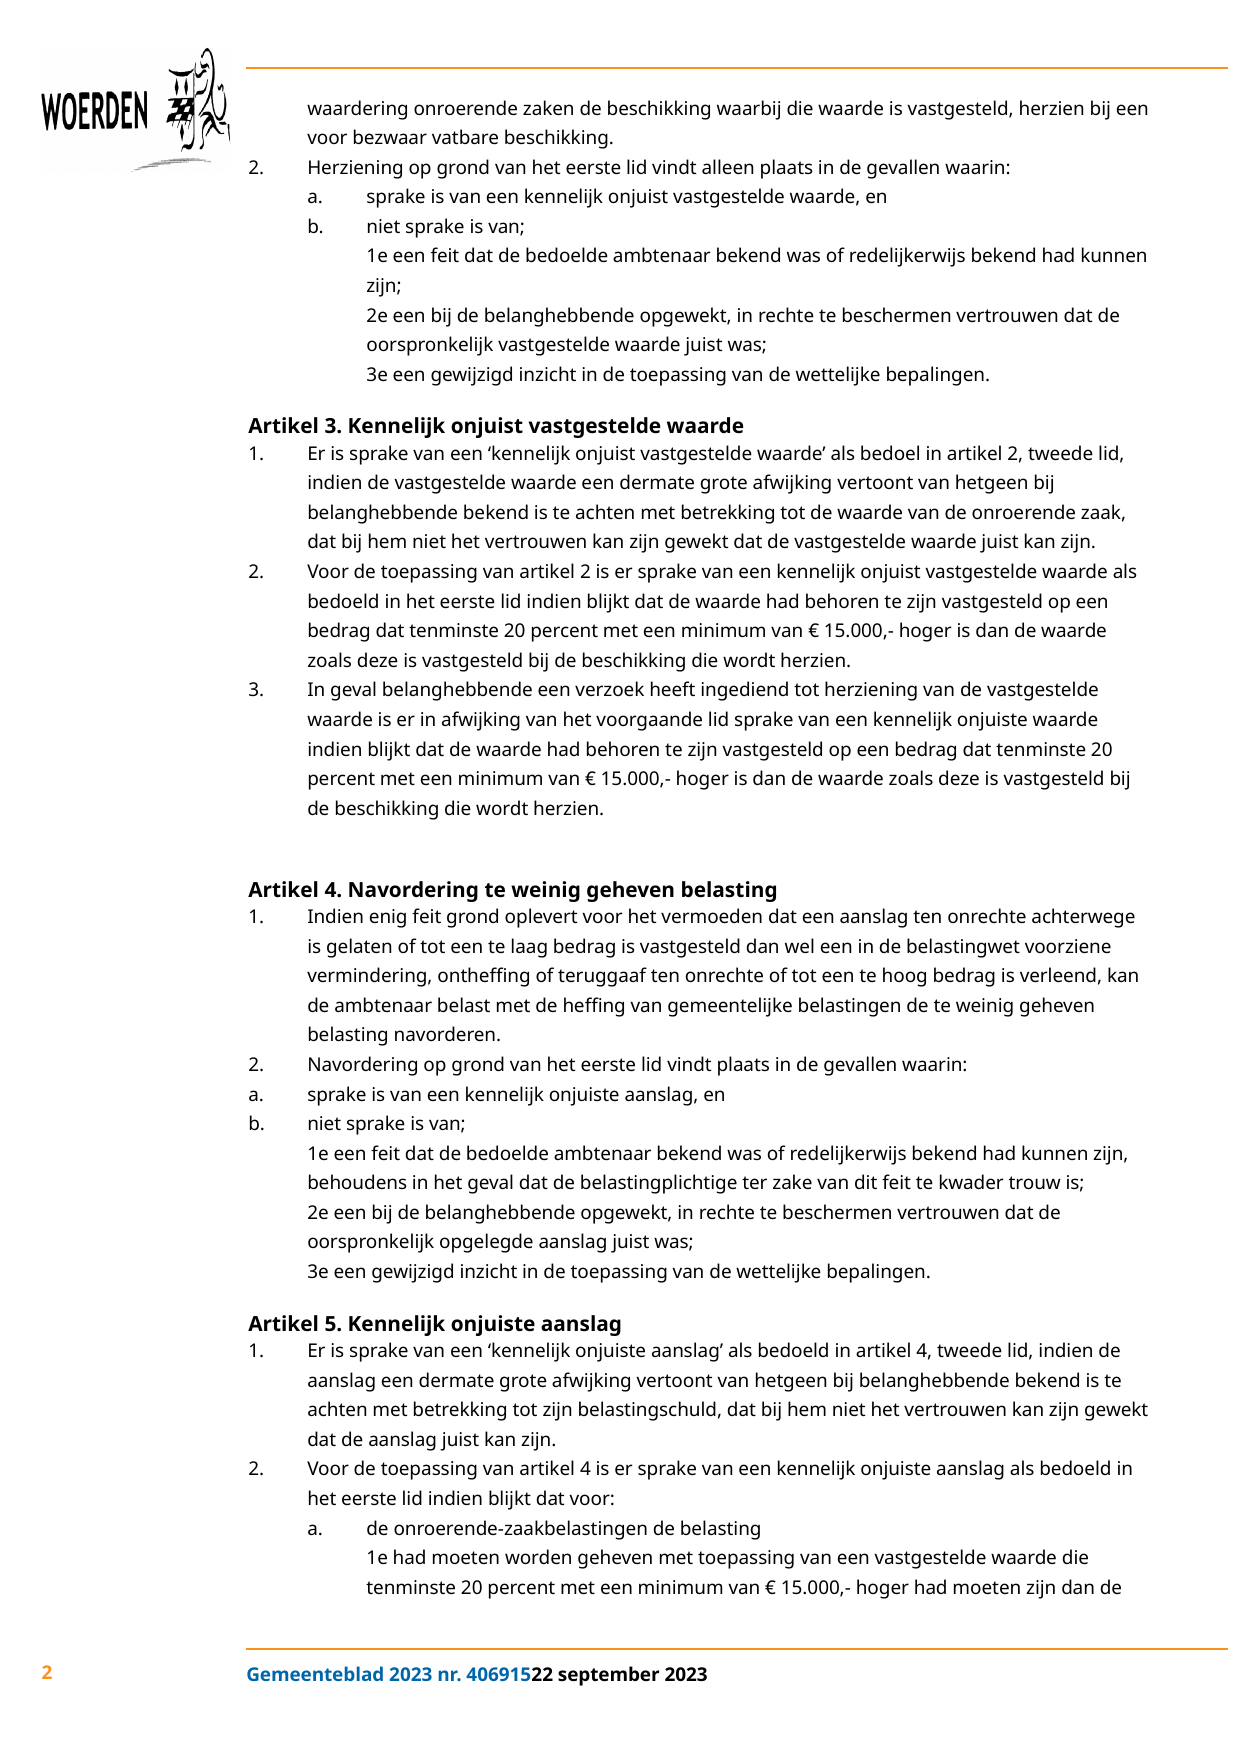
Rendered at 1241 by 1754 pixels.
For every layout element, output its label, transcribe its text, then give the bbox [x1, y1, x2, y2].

list 1e een feit dat de bedoelde ambtenaar bekend was of redelijkerwijs bekend had kunnen zijn; [307, 243, 1152, 298]
list 2e een bij de belanghebbende opgewekt, in rechte te beschermen vertrouwen dat de oorspronkelijk opgelegde aanslag juist was; [248, 1199, 1152, 1254]
list Navordering op grond van het eerste lid vindt plaats in de gevallen waarin: [248, 1051, 1152, 1077]
list sprake is van een kennelijk onjuist vastgestelde waarde, en [307, 183, 1152, 209]
list Indien enig feit grond oplevert voor het vermoeden dat een aanslag ten onrechte achterwege is gelaten of tot een te laag bedrag is vastgesteld dan wel een in de belastingwet voorziene vermindering, ontheffing of teruggaaf ten onrechte of tot een te hoog bedrag is verleend, kan de ambtenaar belast met de heffing van gemeentelijke belastingen de te weinig geheven belasting navorderen. [248, 903, 1152, 1047]
list niet sprake is van; [248, 1110, 1152, 1136]
list In geval belanghebbende een verzoek heeft ingediend tot herziening van de vastgestelde waarde is er in afwijking van het voorgaande lid sprake van een kennelijk onjuiste waarde indien blijkt dat de waarde had behoren te zijn vastgesteld op een bedrag dat tenminste 20 percent met een minimum van € 15.000,- hoger is dan de waarde zoals deze is vastgesteld bij de beschikking die wordt herzien. [248, 677, 1152, 821]
text Artikel 5. Kennelijk onjuiste aanslag [248, 1309, 1152, 1337]
list Herziening op grond van het eerste lid vindt alleen plaats in de gevallen waarin: [248, 154, 1152, 180]
list 3e een gewijzigd inzicht in de toepassing van de wettelijke bepalingen. [248, 1258, 1152, 1284]
list de onroerende-zaakbelastingen de belasting [307, 1515, 1152, 1540]
list Er is sprake van een ‘kennelijk onjuiste aanslag’ als bedoeld in artikel 4, tweede lid, indien de aanslag een dermate grote afwijking vertoont van hetgeen bij belanghebbende bekend is te achten met betrekking tot zijn belastingschuld, dat bij hem niet het vertrouwen kan zijn gewekt dat de aanslag juist kan zijn. [248, 1337, 1152, 1452]
text Artikel 3. Kennelijk onjuist vastgestelde waarde [248, 411, 1152, 440]
list Voor de toepassing van artikel 2 is er sprake van een kennelijk onjuist vastgestelde waarde als bedoeld in het eerste lid indien blijkt dat de waarde had behoren te zijn vastgesteld op een bedrag dat tenminste 20 percent met een minimum van € 15.000,- hoger is dan de waarde zoals deze is vastgesteld bij de beschikking die wordt herzien. [248, 558, 1152, 673]
list waardering onroerende zaken de beschikking waarbij die waarde is vastgesteld, herzien bij een voor bezwaar vatbare beschikking. [248, 95, 1152, 150]
list Voor de toepassing van artikel 4 is er sprake van een kennelijk onjuiste aanslag als bedoeld in het eerste lid indien blijkt dat voor: [248, 1456, 1152, 1511]
list 3e een gewijzigd inzicht in de toepassing van de wettelijke bepalingen. [307, 361, 1152, 387]
picture [41, 47, 231, 172]
list 1e een feit dat de bedoelde ambtenaar bekend was of redelijkerwijs bekend had kunnen zijn, behoudens in het geval dat de belastingplichtige ter zake van dit feit te kwader trouw is; [248, 1140, 1152, 1195]
text Artikel 4. Navordering te weinig geheven belasting [248, 875, 1152, 903]
list 1e had moeten worden geheven met toepassing van een vastgestelde waarde die tenminste 20 percent met een minimum van € 15.000,- hoger had moeten zijn dan de [307, 1544, 1152, 1599]
list Er is sprake van een ‘kennelijk onjuist vastgestelde waarde’ als bedoel in artikel 2, tweede lid, indien de vastgestelde waarde een dermate grote afwijking vertoont van hetgeen bij belanghebbende bekend is te achten met betrekking tot de waarde van de onroerende zaak, dat bij hem niet het vertrouwen kan zijn gewekt dat de vastgestelde waarde juist kan zijn. [248, 440, 1152, 554]
list niet sprake is van; [307, 213, 1152, 239]
list sprake is van een kennelijk onjuiste aanslag, en [248, 1081, 1152, 1107]
list 2e een bij de belanghebbende opgewekt, in rechte te beschermen vertrouwen dat de oorspronkelijk vastgestelde waarde juist was; [307, 302, 1152, 357]
